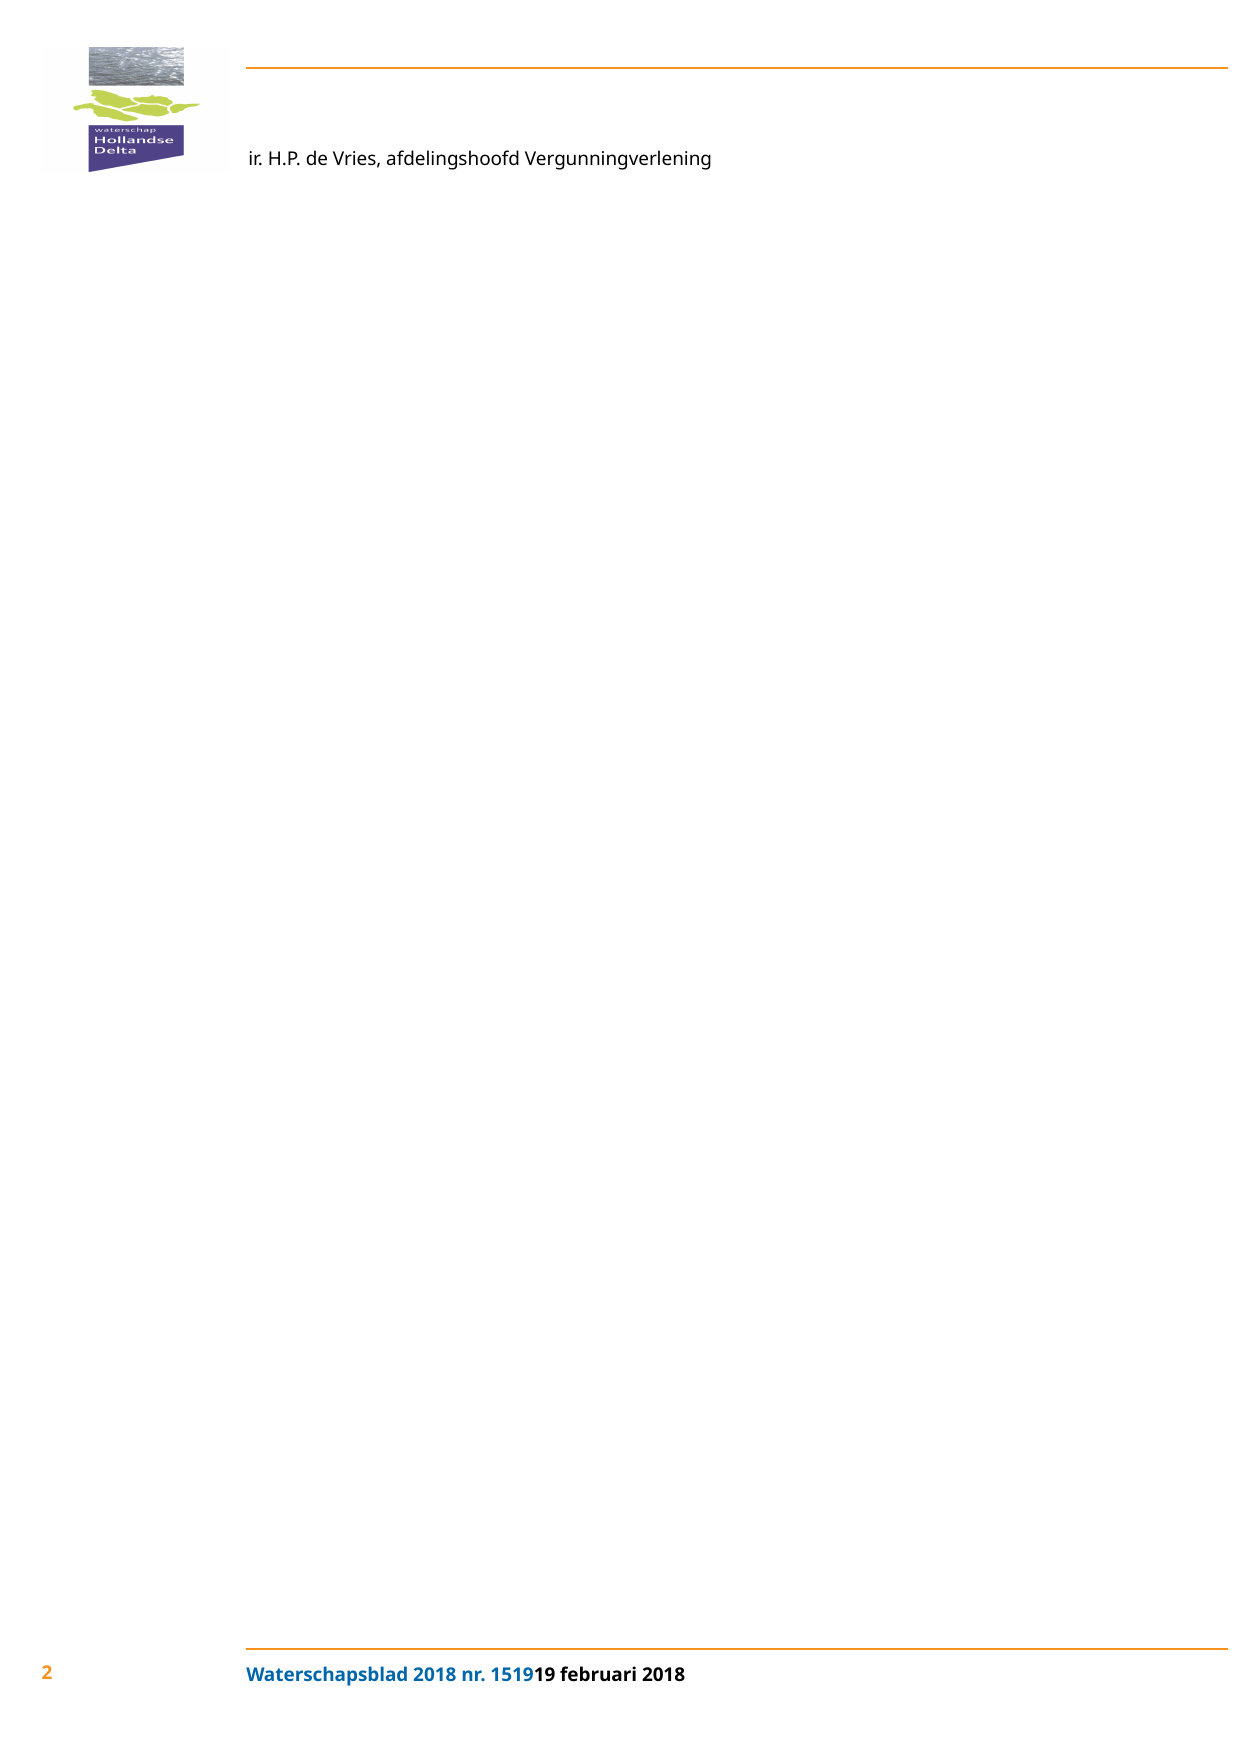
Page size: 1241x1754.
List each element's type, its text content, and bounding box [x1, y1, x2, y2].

picture [41, 47, 231, 172]
text ir. H.P. de Vries, afdelingshoofd Vergunningverlening [248, 145, 1152, 171]
